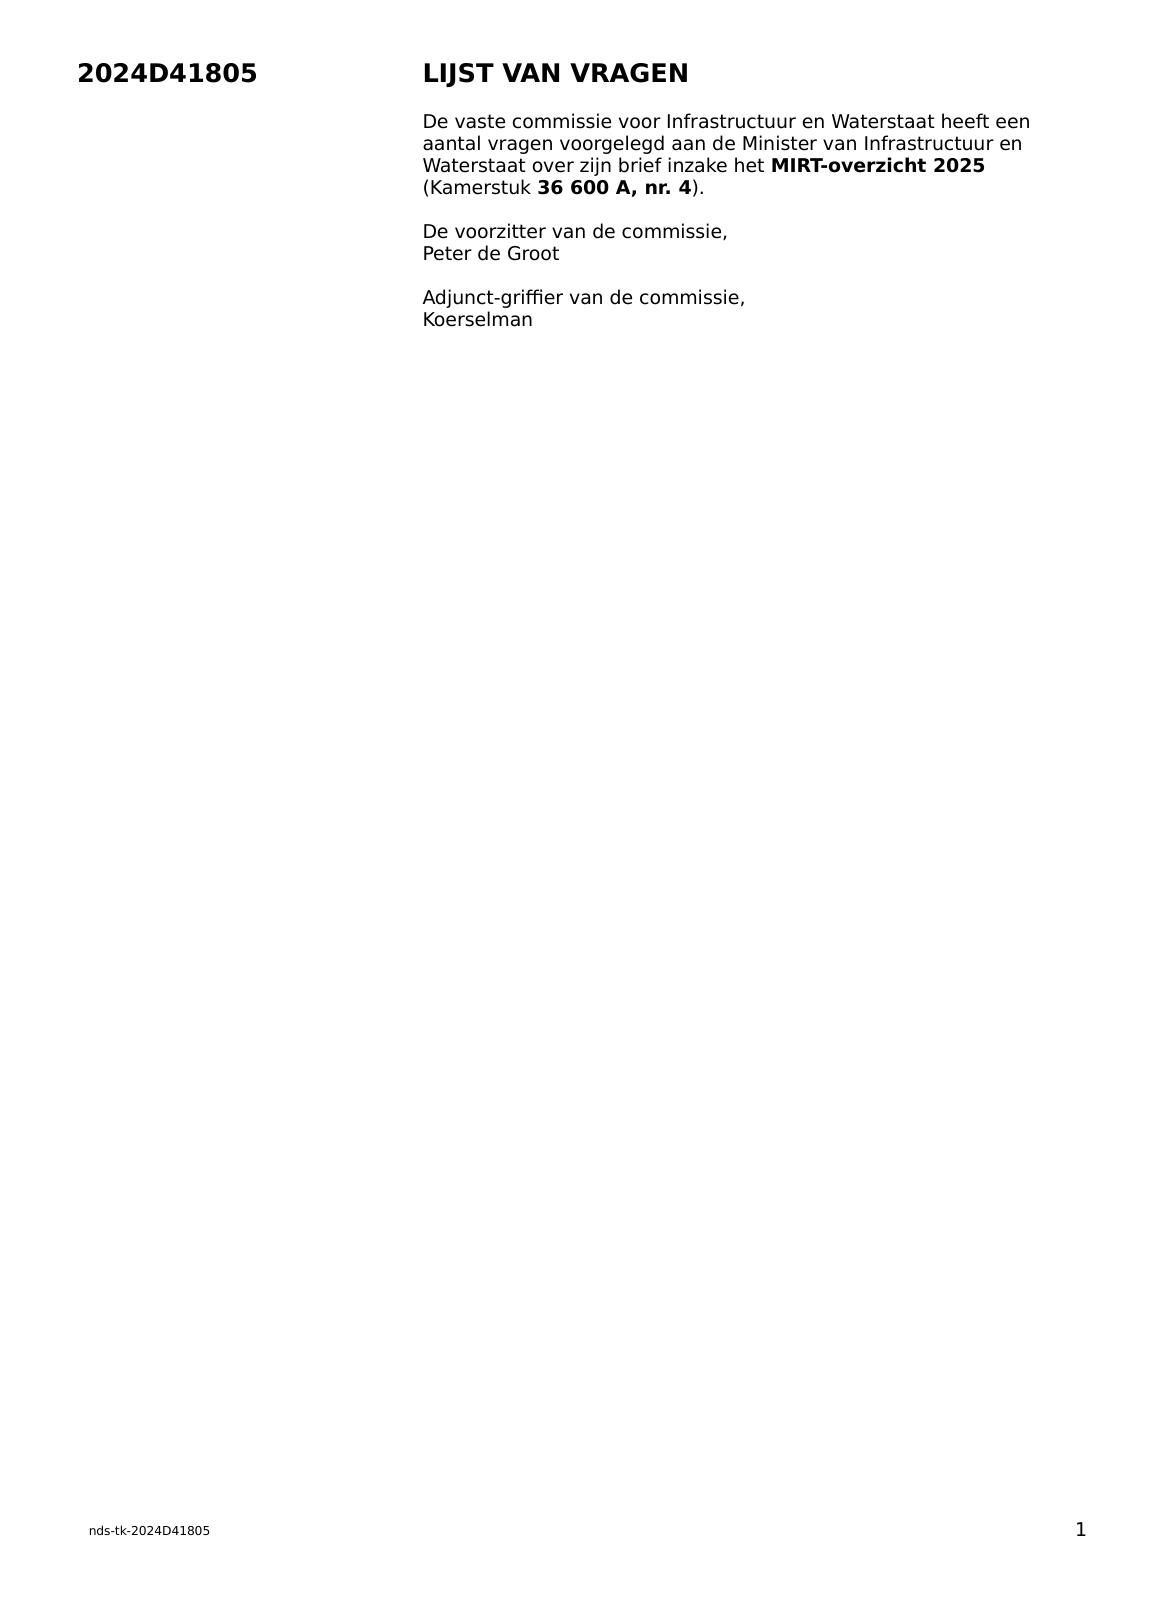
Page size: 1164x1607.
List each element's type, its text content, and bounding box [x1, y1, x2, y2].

text Adjunct-griffier van de commissie, [422, 287, 1087, 309]
text Peter de Groot [422, 243, 1087, 265]
text nds-tk-2024D41805 [88, 1524, 323, 1538]
text Koerselman [422, 309, 1087, 331]
text 2024D41805 LIJST VAN VRAGEN [77, 59, 1087, 89]
text De voorzitter van de commissie, [422, 221, 1087, 243]
text De vaste commissie voor Infrastructuur en Waterstaat heeft een aantal vragen voorgelegd aan de Minister van Infrastructuur en Waterstaat over zijn brief inzake het MIRT-overzicht 2025 (Kamerstuk 36 600 A, nr. 4). [422, 111, 1087, 199]
